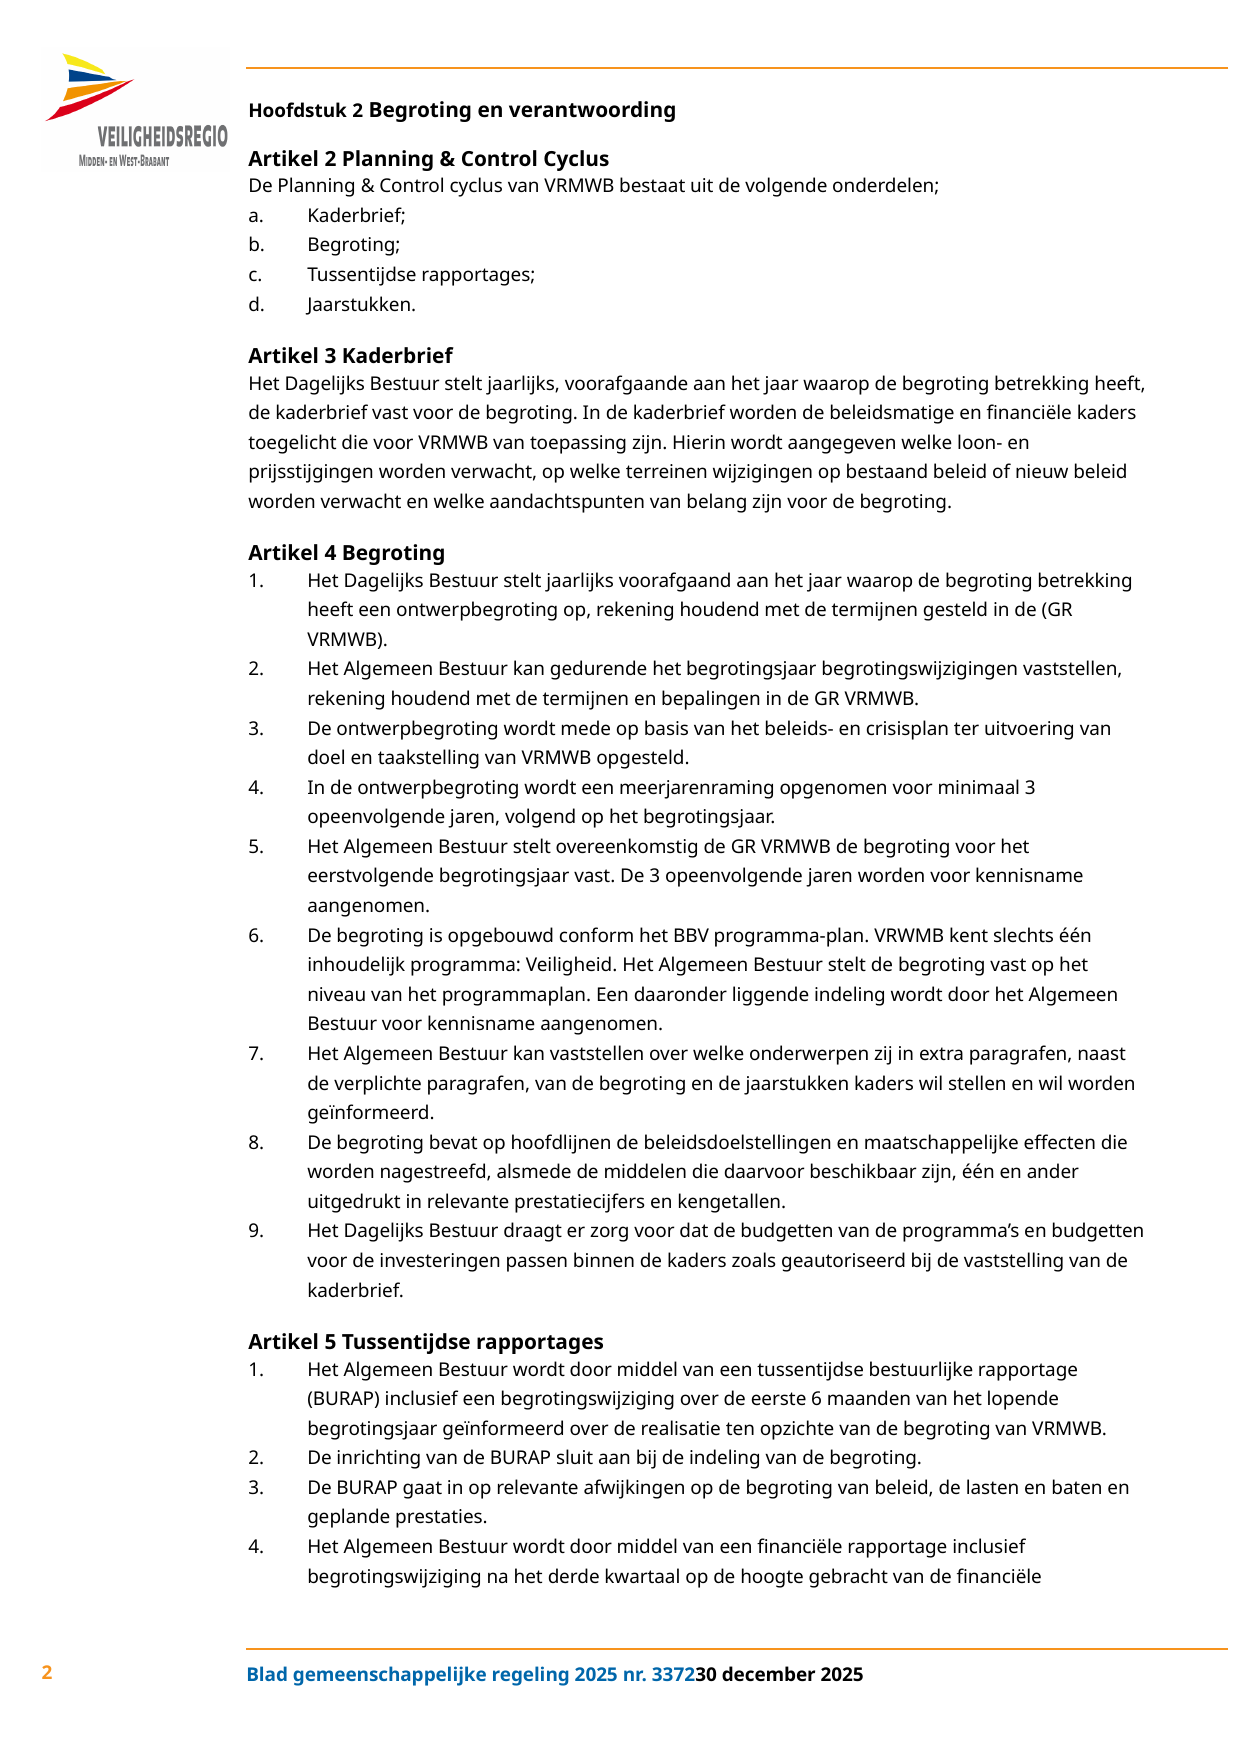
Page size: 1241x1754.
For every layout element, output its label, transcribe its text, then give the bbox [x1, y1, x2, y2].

text De Planning & Control cyclus van VRMWB bestaat uit de volgende onderdelen; [248, 172, 1152, 198]
text Artikel 4 Begroting [248, 538, 1152, 567]
list Het Algemeen Bestuur stelt overeenkomstig de GR VRMWB de begroting voor het eerstvolgende begrotingsjaar vast. De 3 opeenvolgende jaren worden voor kennisname aangenomen. [248, 833, 1152, 918]
list Het Algemeen Bestuur wordt door middel van een financiële rapportage inclusief begrotingswijziging na het derde kwartaal op de hoogte gebracht van de financiële [248, 1533, 1152, 1588]
list Het Dagelijks Bestuur stelt jaarlijks voorafgaand aan het jaar waarop de begroting betrekking heeft een ontwerpbegroting op, rekening houdend met de termijnen gesteld in de (GR VRMWB). [248, 567, 1152, 652]
list Kaderbrief; [248, 202, 1152, 228]
list De inrichting van de BURAP sluit aan bij de indeling van de begroting. [248, 1444, 1152, 1470]
list Begroting; [248, 232, 1152, 257]
text Artikel 2 Planning & Control Cyclus [248, 144, 1152, 172]
list Het Algemeen Bestuur kan gedurende het begrotingsjaar begrotingswijzigingen vaststellen, rekening houdend met de termijnen en bepalingen in de GR VRMWB. [248, 656, 1152, 711]
list Het Dagelijks Bestuur draagt er zorg voor dat de budgetten van de programma’s en budgetten voor de investeringen passen binnen de kaders zoals geautoriseerd bij de vaststelling van de kaderbrief. [248, 1218, 1152, 1303]
text Hoofdstuk 2 Begroting en verantwoording [248, 95, 1152, 123]
list Tussentijdse rapportages; [248, 261, 1152, 287]
list Jaarstukken. [248, 291, 1152, 317]
text Artikel 5 Tussentijdse rapportages [248, 1327, 1152, 1356]
list Het Algemeen Bestuur wordt door middel van een tussentijdse bestuurlijke rapportage (BURAP) inclusief een begrotingswijziging over de eerste 6 maanden van het lopende begrotingsjaar geïnformeerd over de realisatie ten opzichte van de begroting van VRMWB. [248, 1356, 1152, 1441]
list De begroting is opgebouwd conform het BBV programma-plan. VRWMB kent slechts één inhoudelijk programma: Veiligheid. Het Algemeen Bestuur stelt de begroting vast op het niveau van het programmaplan. Een daaronder liggende indeling wordt door het Algemeen Bestuur voor kennisname aangenomen. [248, 922, 1152, 1036]
picture [41, 47, 231, 172]
list De begroting bevat op hoofdlijnen de beleidsdoelstellingen en maatschappelijke effecten die worden nagestreefd, alsmede de middelen die daarvoor beschikbaar zijn, één en ander uitgedrukt in relevante prestatiecijfers en kengetallen. [248, 1129, 1152, 1214]
list De ontwerpbegroting wordt mede op basis van het beleids- en crisisplan ter uitvoering van doel en taakstelling van VRMWB opgesteld. [248, 715, 1152, 770]
text Artikel 3 Kaderbrief [248, 341, 1152, 370]
list Het Algemeen Bestuur kan vaststellen over welke onderwerpen zij in extra paragrafen, naast de verplichte paragrafen, van de begroting en de jaarstukken kaders wil stellen en wil worden geïnformeerd. [248, 1040, 1152, 1125]
list In de ontwerpbegroting wordt een meerjarenraming opgenomen voor minimaal 3 opeenvolgende jaren, volgend op het begrotingsjaar. [248, 774, 1152, 829]
list De BURAP gaat in op relevante afwijkingen op de begroting van beleid, de lasten en baten en geplande prestaties. [248, 1474, 1152, 1529]
text Het Dagelijks Bestuur stelt jaarlijks, voorafgaande aan het jaar waarop de begroting betrekking heeft, de kaderbrief vast voor de begroting. In de kaderbrief worden de beleidsmatige en financiële kaders toegelicht die voor VRMWB van toepassing zijn. Hierin wordt aangegeven welke loon- en prijsstijgingen worden verwacht, op welke terreinen wijzigingen op bestaand beleid of nieuw beleid worden verwacht en welke aandachtspunten van belang zijn voor de begroting. [248, 370, 1152, 514]
